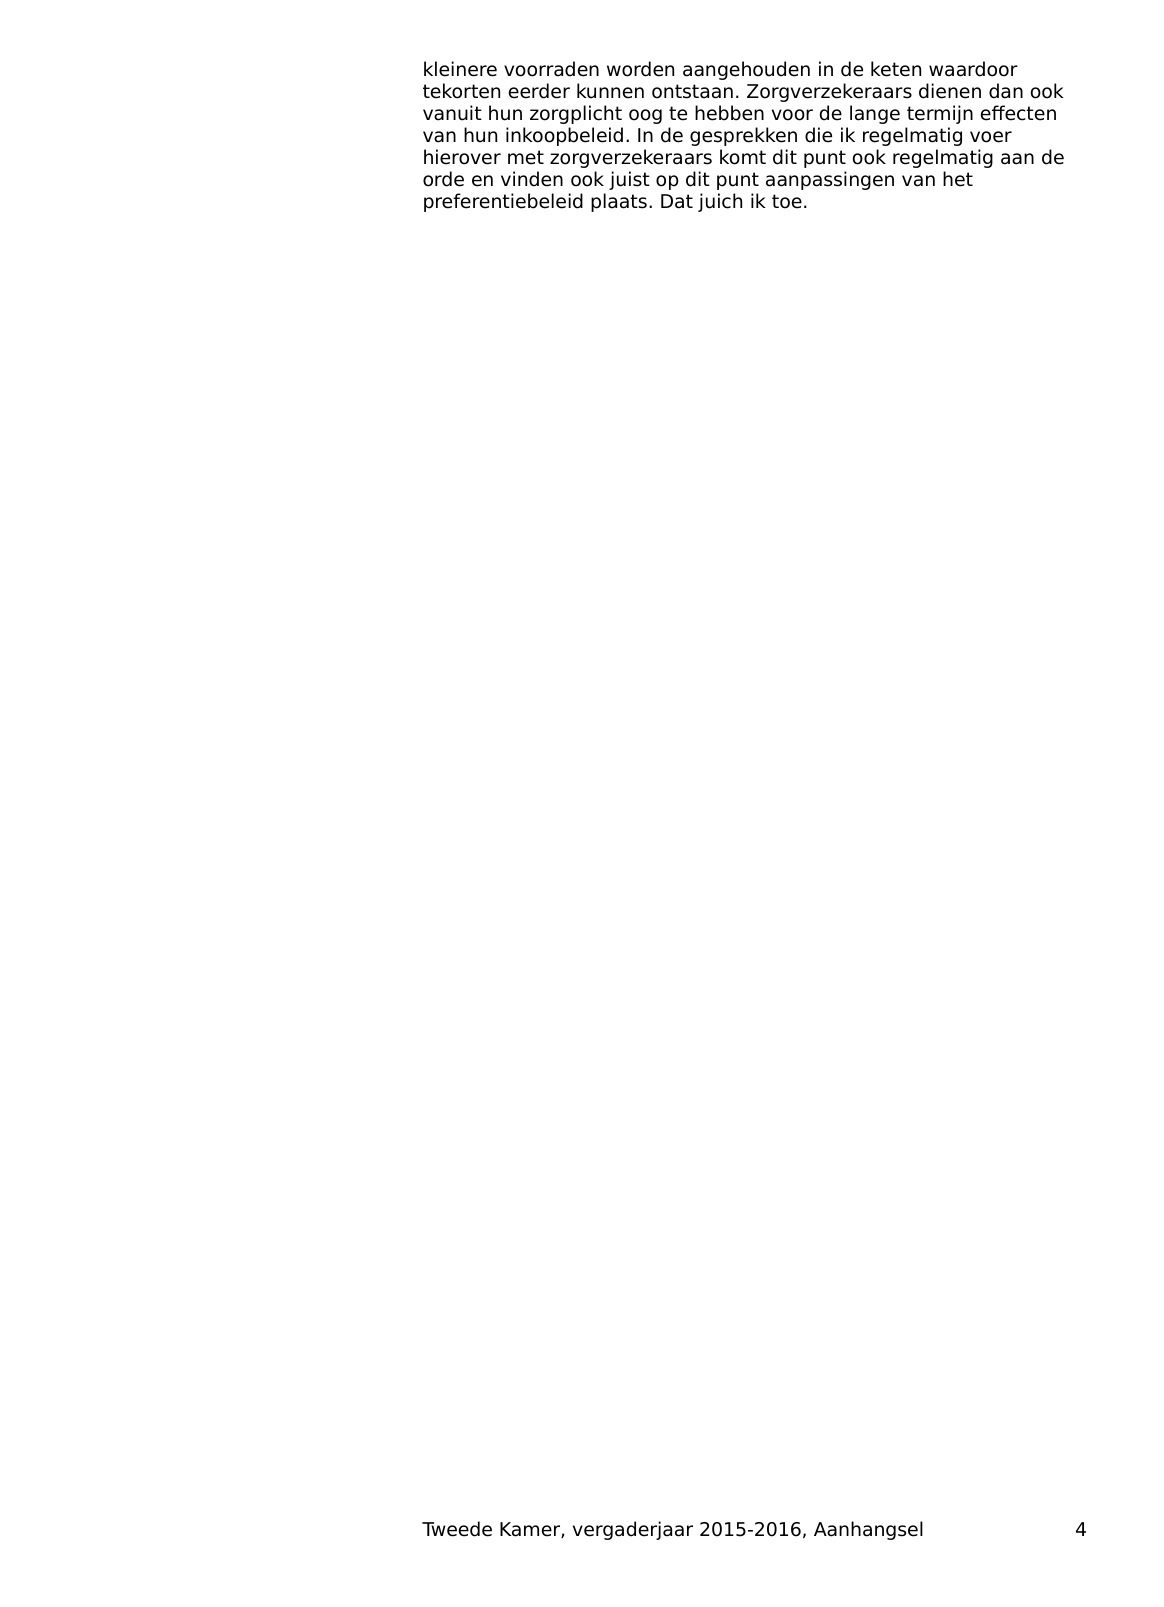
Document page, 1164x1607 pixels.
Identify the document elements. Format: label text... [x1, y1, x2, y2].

text kleinere voorraden worden aangehouden in de keten waardoor tekorten eerder kunnen ontstaan. Zorgverzekeraars dienen dan ook vanuit hun zorgplicht oog te hebben voor de lange termijn effecten van hun inkoopbeleid. In de gesprekken die ik regelmatig voer hierover met zorgverzekeraars komt dit punt ook regelmatig aan de orde en vinden ook juist op dit punt aanpassingen van het preferentiebeleid plaats. Dat juich ik toe. [422, 59, 1087, 213]
